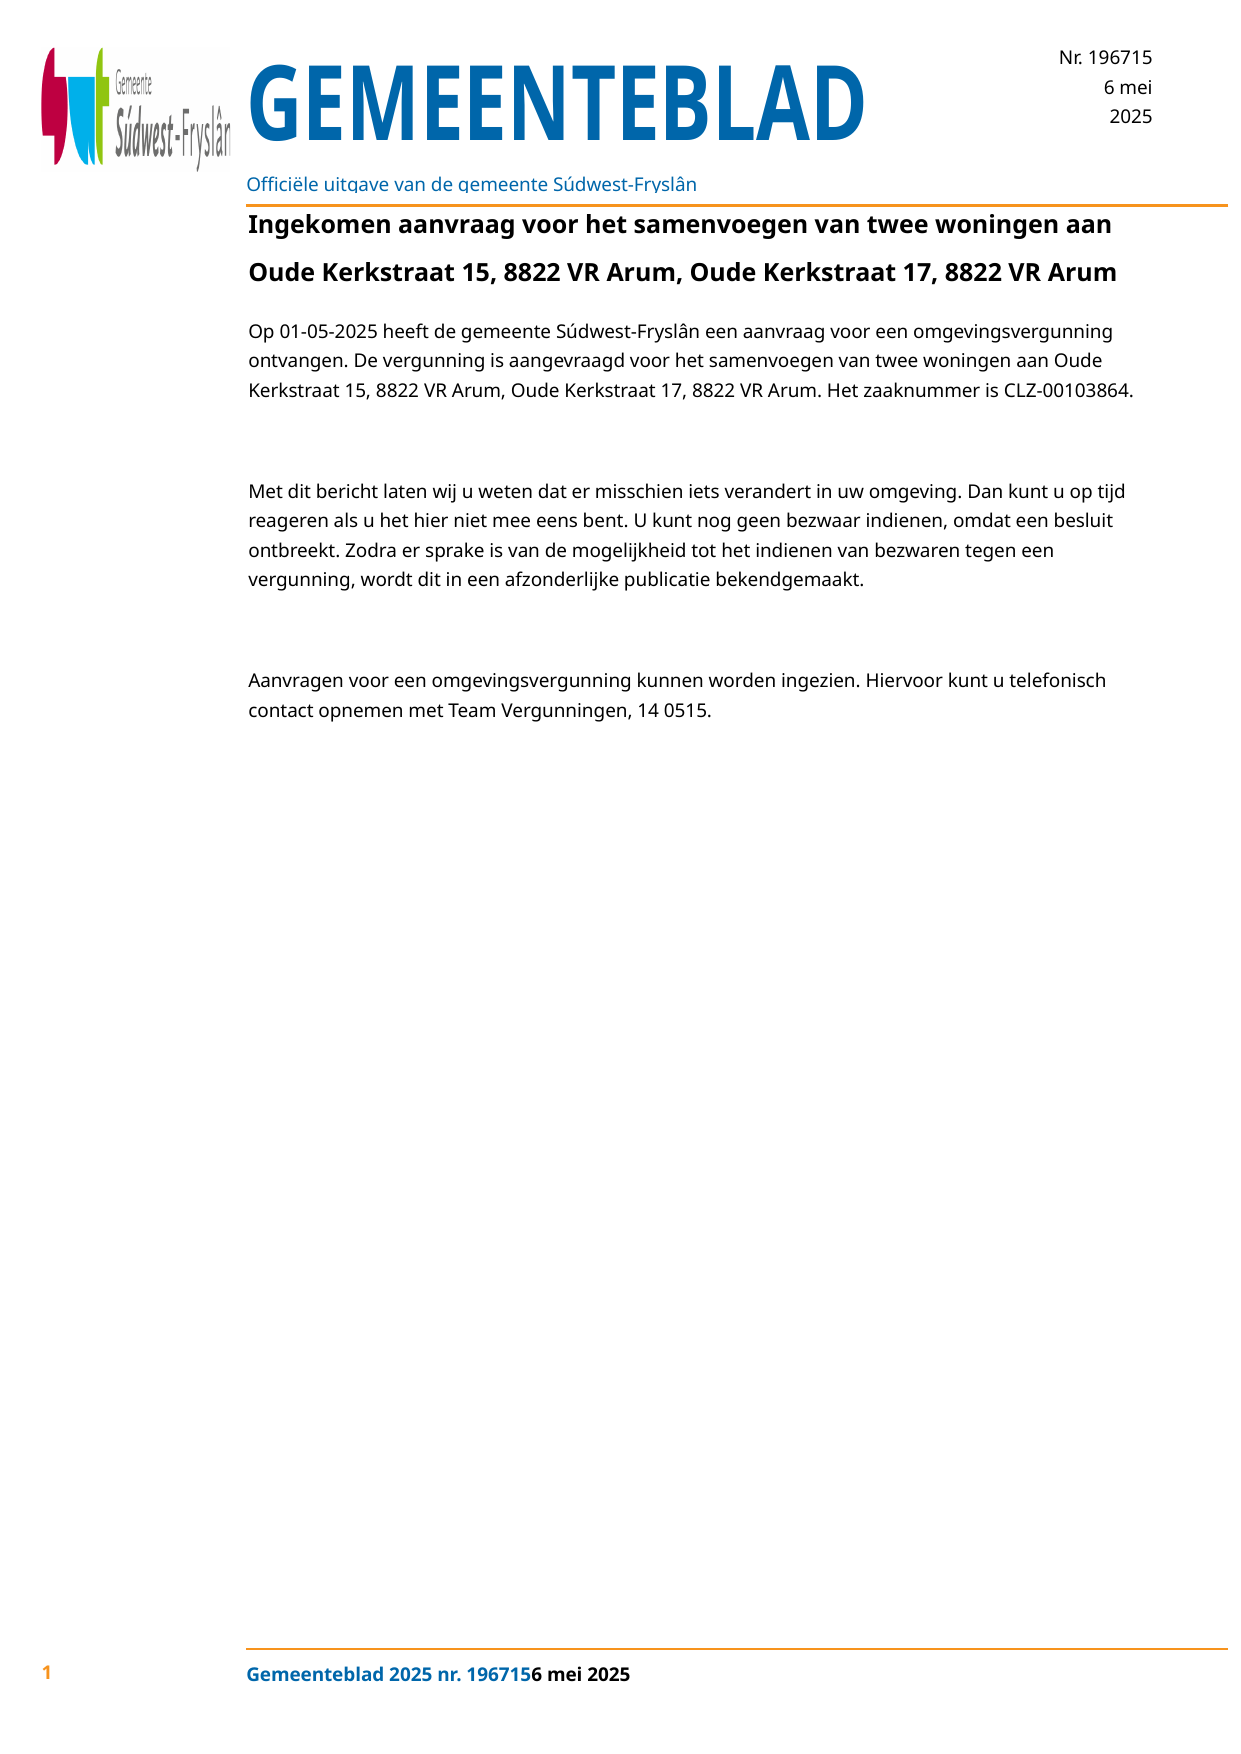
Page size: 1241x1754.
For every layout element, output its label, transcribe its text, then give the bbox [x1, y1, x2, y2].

text Met dit bericht laten wij u weten dat er misschien iets verandert in uw omgeving. Dan kunt u op tijd reageren als u het hier niet mee eens bent. U kunt nog geen bezwaar indienen, omdat een besluit ontbreekt. Zodra er sprake is van de mogelijkheid tot het indienen van bezwaren tegen een vergunning, wordt dit in een afzonderlijke publicatie bekendgemaakt. [248, 478, 1152, 592]
text Op 01-05-2025 heeft de gemeente Súdwest-Fryslân een aanvraag voor een omgevingsvergunning ontvangen. De vergunning is aangevraagd voor het samenvoegen van twee woningen aan Oude Kerkstraat 15, 8822 VR Arum, Oude Kerkstraat 17, 8822 VR Arum. Het zaaknummer is CLZ-00103864. [248, 318, 1152, 403]
text Aanvragen voor een omgevingsvergunning kunnen worden ingezien. Hiervoor kunt u telefonisch contact opnemen met Team Vergunningen, 14 0515. [248, 667, 1152, 723]
picture [41, 47, 231, 172]
text Ingekomen aanvraag voor het samenvoegen van twee woningen aan Oude Kerkstraat 15, 8822 VR Arum, Oude Kerkstraat 17, 8822 VR Arum [248, 207, 1152, 288]
